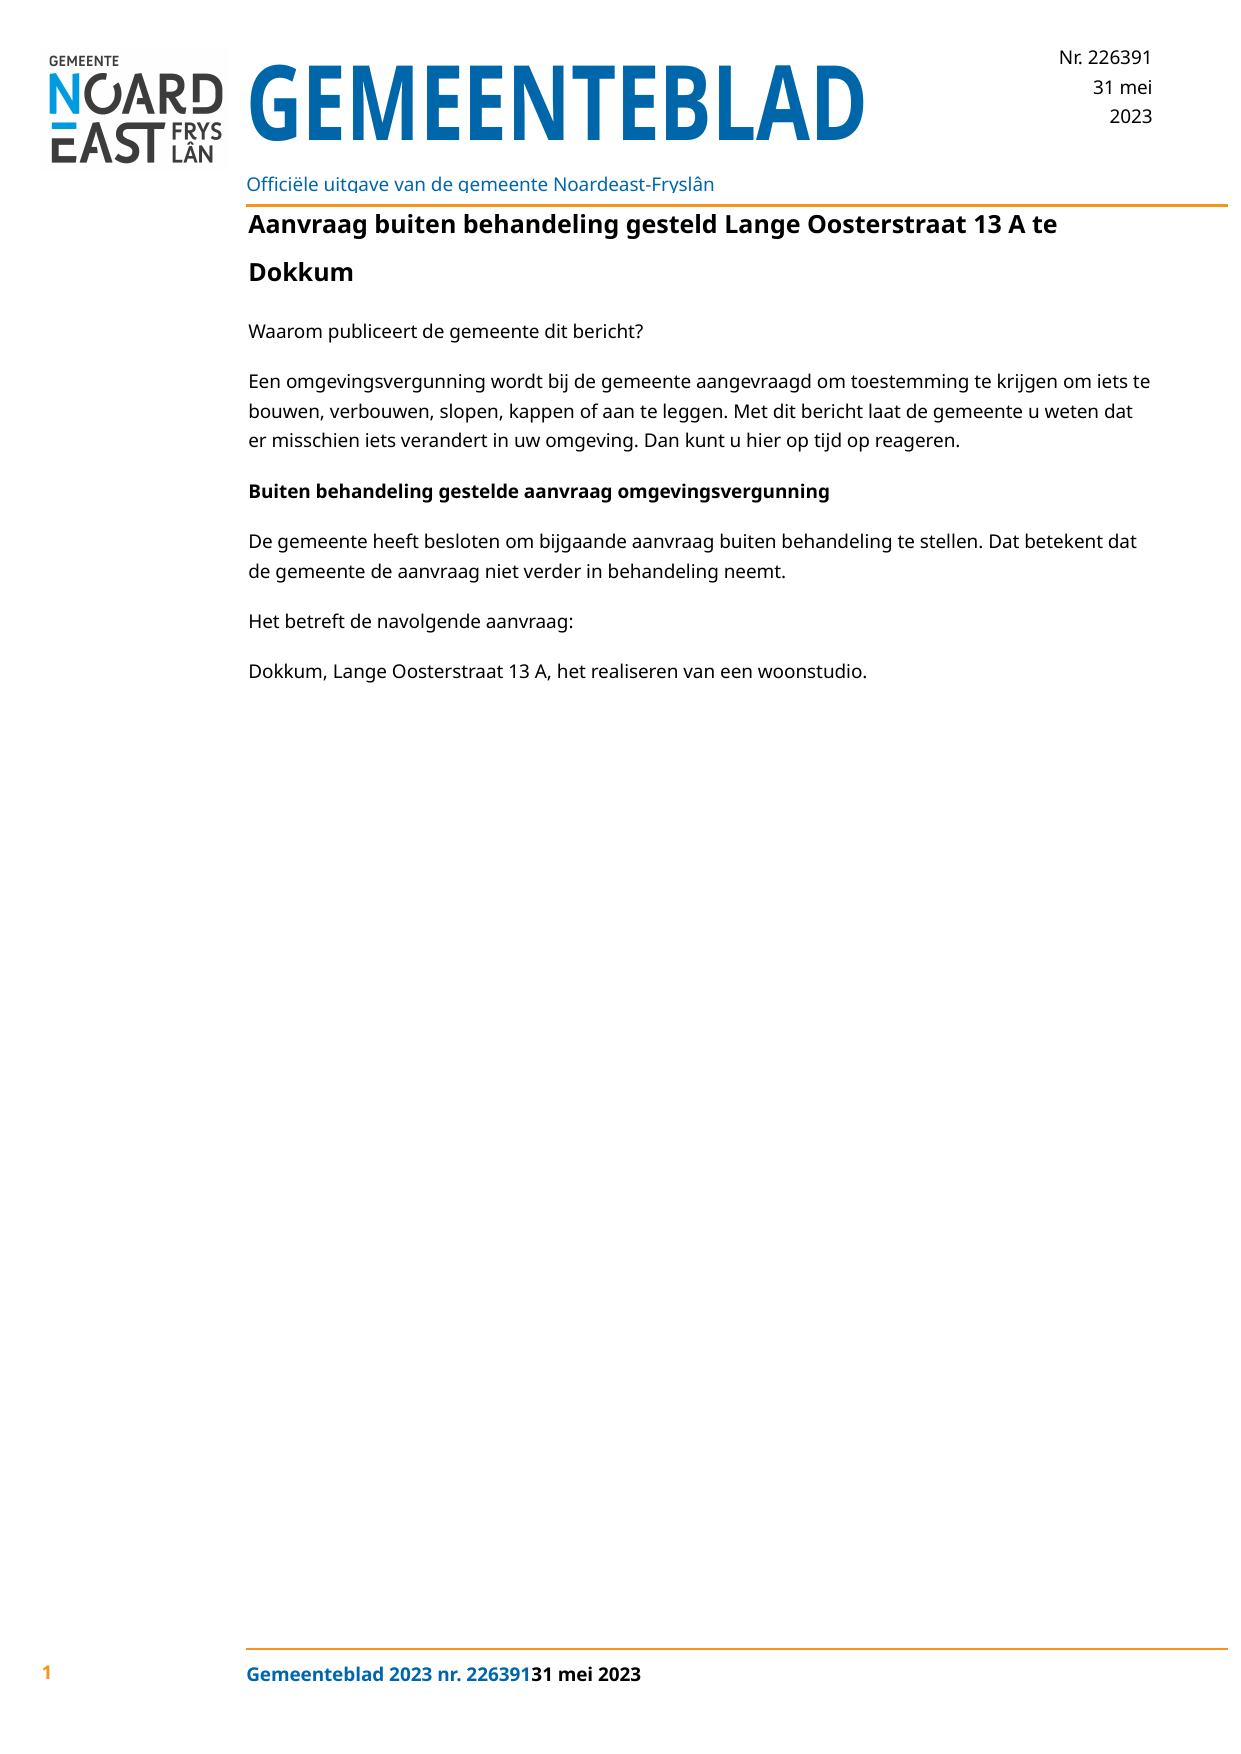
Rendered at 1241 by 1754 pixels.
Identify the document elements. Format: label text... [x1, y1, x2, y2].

text Het betreft de navolgende aanvraag: [248, 608, 1152, 634]
text De gemeente heeft besloten om bijgaande aanvraag buiten behandeling te stellen. Dat betekent dat de gemeente de aanvraag niet verder in behandeling neemt. [248, 528, 1152, 584]
text Dokkum, Lange Oosterstraat 13 A, het realiseren van een woonstudio. [248, 659, 1152, 684]
text Een omgevingsvergunning wordt bij de gemeente aangevraagd om toestemming te krijgen om iets te bouwen, verbouwen, slopen, kappen of aan te leggen. Met dit bericht laat de gemeente u weten dat er misschien iets verandert in uw omgeving. Dan kunt u hier op tijd op reageren. [248, 368, 1152, 453]
text Aanvraag buiten behandeling gesteld Lange Oosterstraat 13 A te Dokkum [248, 207, 1152, 288]
text Buiten behandeling gestelde aanvraag omgevingsvergunning [248, 478, 1152, 504]
picture [41, 47, 231, 172]
text Waarom publiceert de gemeente dit bericht? [248, 318, 1152, 344]
